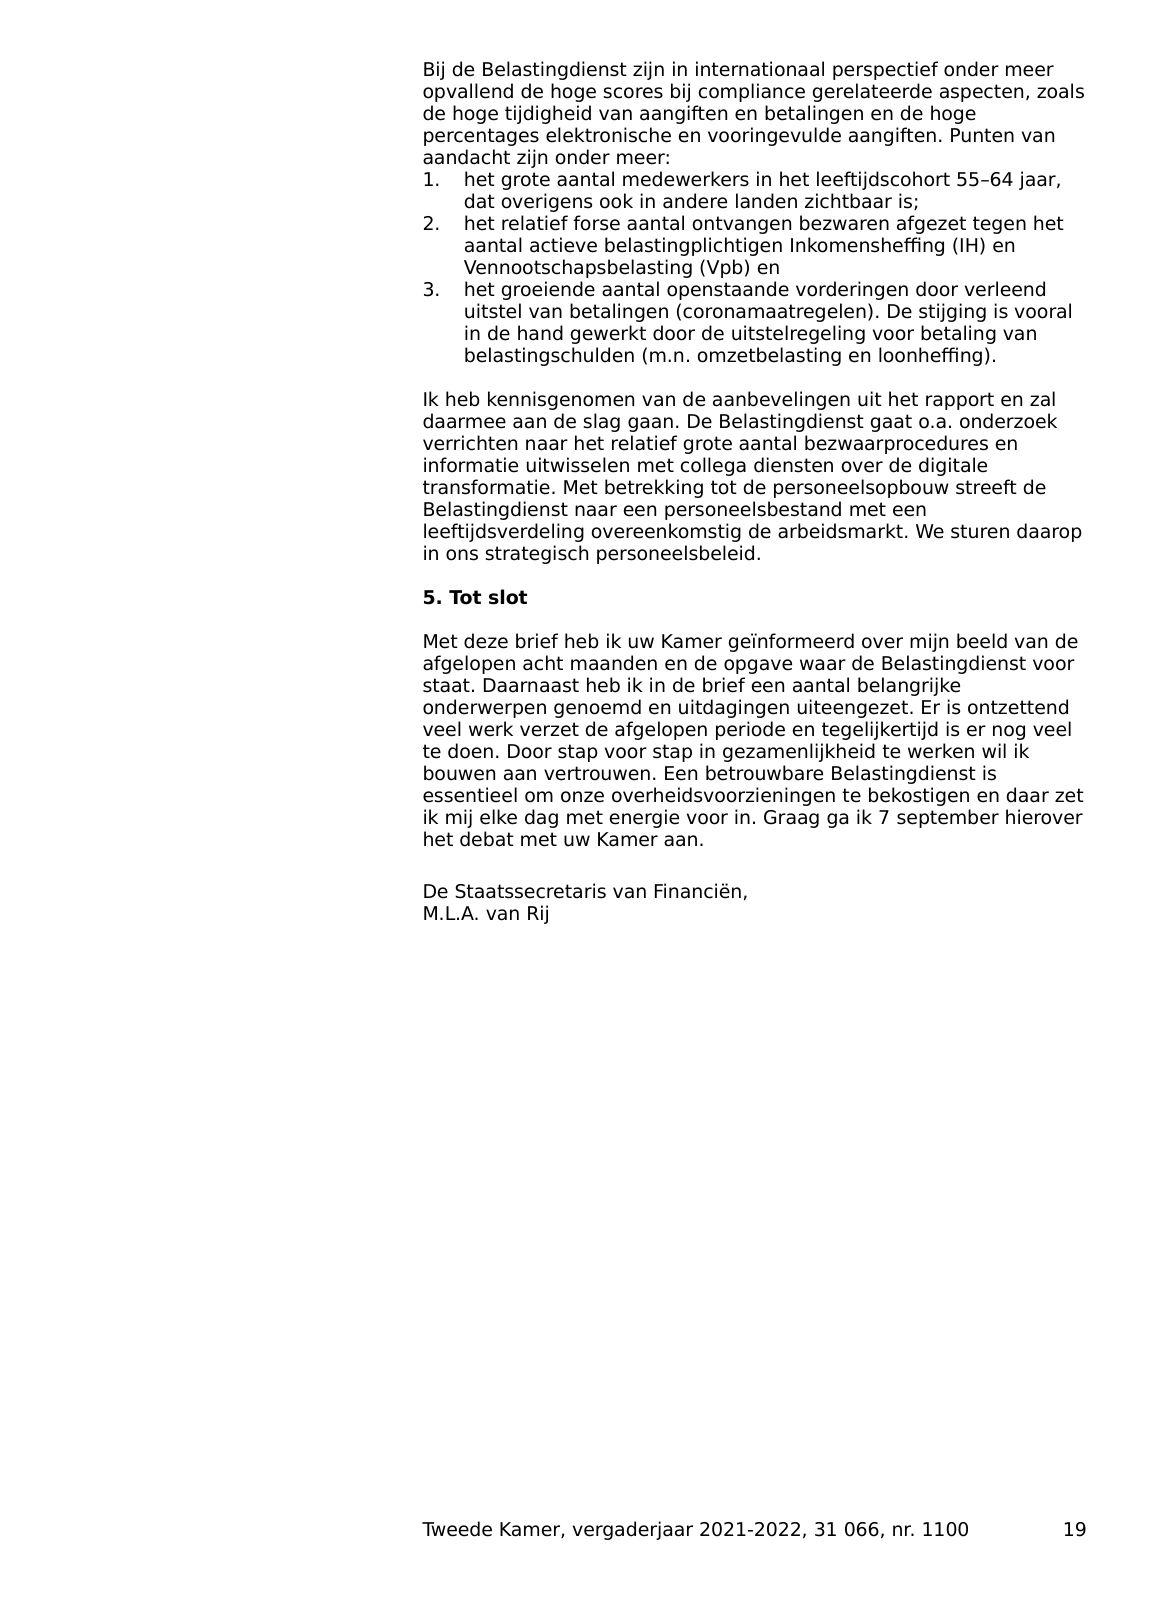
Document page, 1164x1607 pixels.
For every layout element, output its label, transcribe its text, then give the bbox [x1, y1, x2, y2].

text De Staatssecretaris van Financiën, M.L.A. van Rij [422, 881, 1087, 925]
subtitle 5. Tot slot [422, 587, 1087, 609]
text 1. het grote aantal medewerkers in het leeftijdscohort 55–64 jaar, dat overigens ook in andere landen zichtbaar is; [422, 169, 1087, 213]
text Met deze brief heb ik uw Kamer geïnformeerd over mijn beeld van de afgelopen acht maanden en de opgave waar de Belastingdienst voor staat. Daarnaast heb ik in de brief een aantal belangrijke onderwerpen genoemd en uitdagingen uiteengezet. Er is ontzettend veel werk verzet de afgelopen periode en tegelijkertijd is er nog veel te doen. Door stap voor stap in gezamenlijkheid te werken wil ik bouwen aan vertrouwen. Een betrouwbare Belastingdienst is essentieel om onze overheidsvoorzieningen te bekostigen en daar zet ik mij elke dag met energie voor in. Graag ga ik 7 september hierover het debat met uw Kamer aan. [422, 631, 1087, 851]
text Ik heb kennisgenomen van de aanbevelingen uit het rapport en zal daarmee aan de slag gaan. De Belastingdienst gaat o.a. onderzoek verrichten naar het relatief grote aantal bezwaarprocedures en informatie uitwisselen met collega diensten over de digitale transformatie. Met betrekking tot de personeelsopbouw streeft de Belastingdienst naar een personeelsbestand met een leeftijdsverdeling overeenkomstig de arbeidsmarkt. We sturen daarop in ons strategisch personeelsbeleid. [422, 389, 1087, 565]
text Bij de Belastingdienst zijn in internationaal perspectief onder meer opvallend de hoge scores bij compliance gerelateerde aspecten, zoals de hoge tijdigheid van aangiften en betalingen en de hoge percentages elektronische en vooringevulde aangiften. Punten van aandacht zijn onder meer: [422, 59, 1087, 169]
text 3. het groeiende aantal openstaande vorderingen door verleend uitstel van betalingen (coronamaatregelen). De stijging is vooral in de hand gewerkt door de uitstelregeling voor betaling van belastingschulden (m.n. omzetbelasting en loonheffing). [422, 279, 1087, 367]
text 2. het relatief forse aantal ontvangen bezwaren afgezet tegen het aantal actieve belastingplichtigen Inkomensheffing (IH) en Vennootschapsbelasting (Vpb) en [422, 213, 1087, 279]
